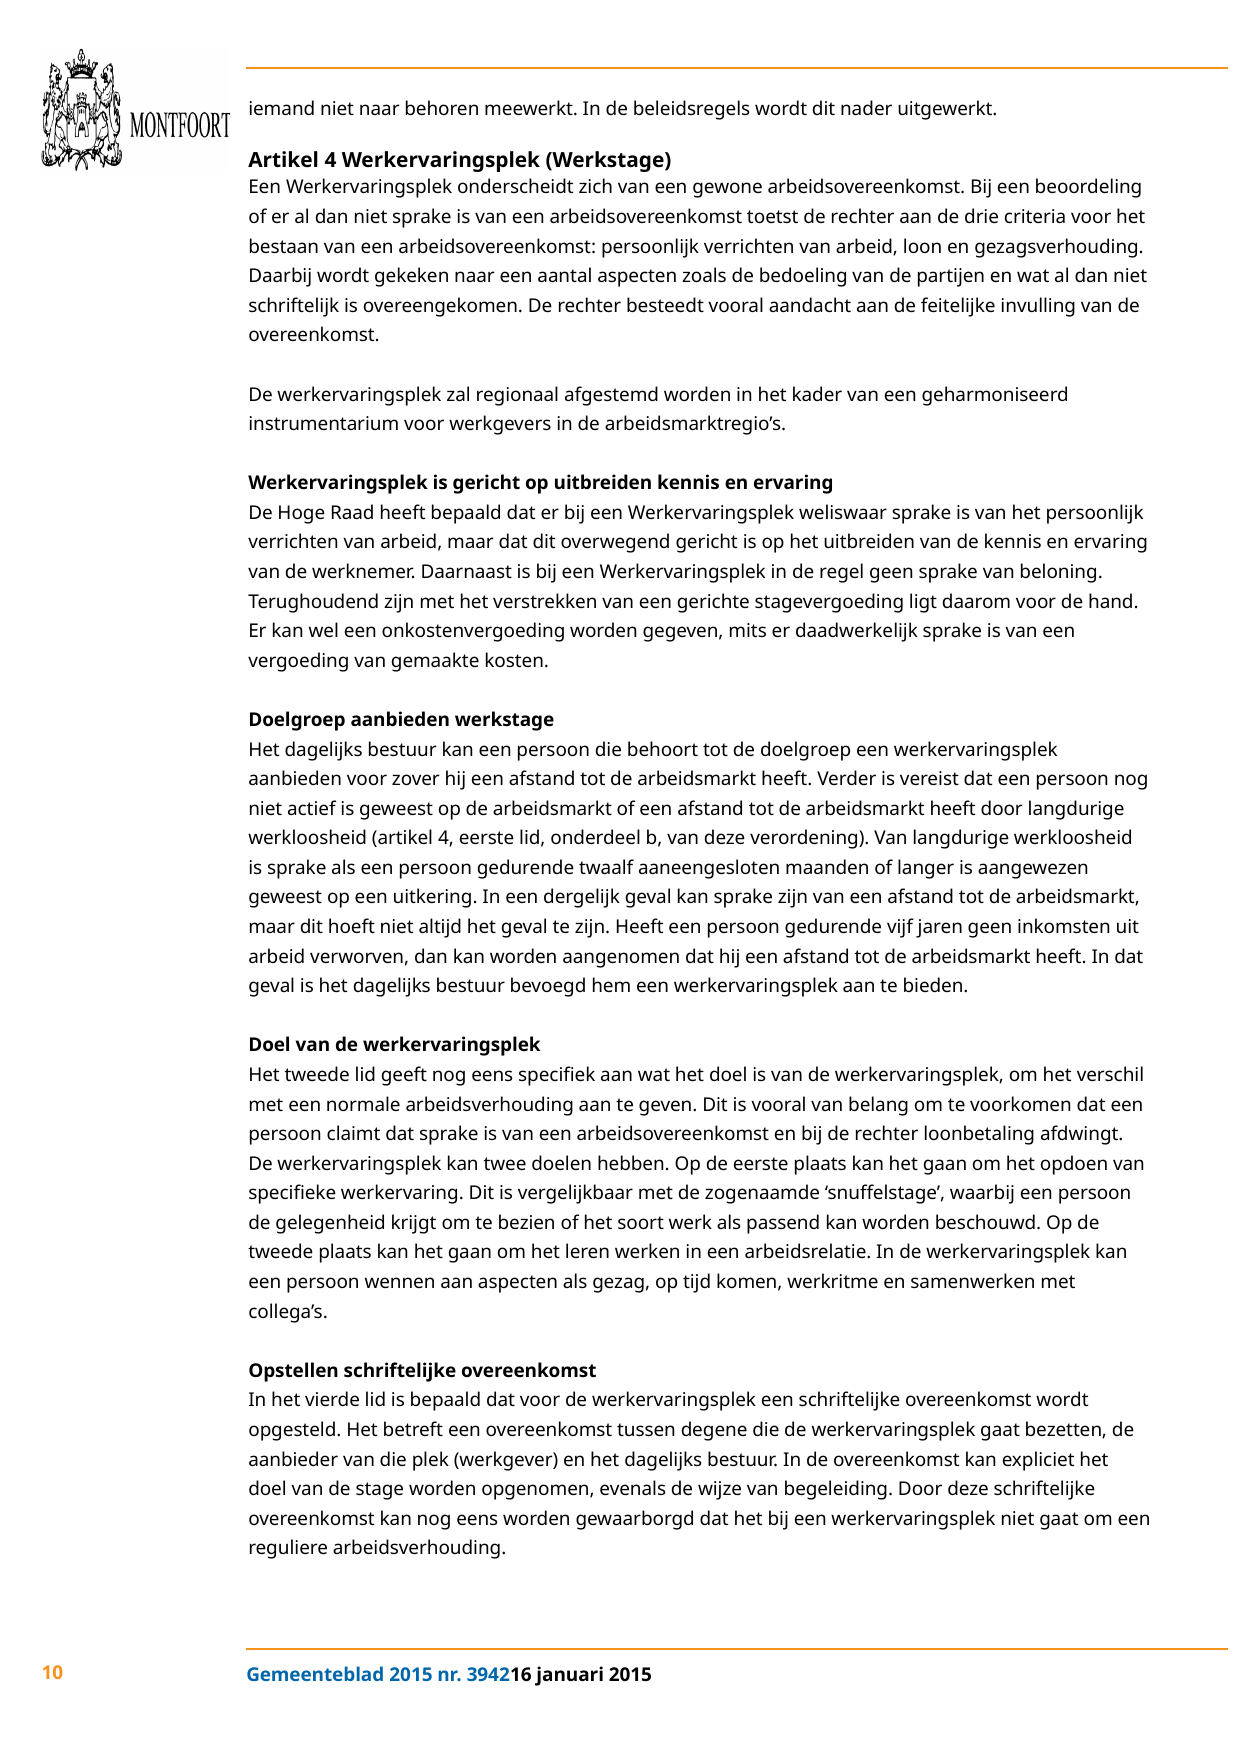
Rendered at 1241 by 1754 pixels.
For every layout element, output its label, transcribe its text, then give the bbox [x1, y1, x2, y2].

text Doel van de werkervaringsplek [248, 1032, 1152, 1057]
text iemand niet naar behoren meewerkt. In de beleidsregels wordt dit nader uitgewerkt. [248, 95, 1152, 121]
text Werkervaringsplek is gericht op uitbreiden kennis en ervaring [248, 469, 1152, 495]
text De Hoge Raad heeft bepaald dat er bij een Werkervaringsplek weliswaar sprake is van het persoonlijk verrichten van arbeid, maar dat dit overwegend gericht is op het uitbreiden van de kennis en ervaring van de werknemer. Daarnaast is bij een Werkervaringsplek in de regel geen sprake van beloning. Terughoudend zijn met het verstrekken van een gerichte stagevergoeding ligt daarom voor de hand. Er kan wel een onkostenvergoeding worden gegeven, mits er daadwerkelijk sprake is van een vergoeding van gemaakte kosten. [248, 499, 1152, 673]
text Het tweede lid geeft nog eens specifiek aan wat het doel is van de werkervaringsplek, om het verschil met een normale arbeidsverhouding aan te geven. Dit is vooral van belang om te voorkomen dat een persoon claimt dat sprake is van een arbeidsovereenkomst en bij de rechter loonbetaling afdwingt. [248, 1061, 1152, 1146]
text Opstellen schriftelijke overeenkomst [248, 1357, 1152, 1383]
text De werkervaringsplek zal regionaal afgestemd worden in het kader van een geharmoniseerd instrumentarium voor werkgevers in de arbeidsmarktregio’s. [248, 381, 1152, 436]
picture [41, 47, 231, 172]
text De werkervaringsplek kan twee doelen hebben. Op de eerste plaats kan het gaan om het opdoen van specifieke werkervaring. Dit is vergelijkbaar met de zogenaamde ‘snuffelstage’, waarbij een persoon de gelegenheid krijgt om te bezien of het soort werk als passend kan worden beschouwd. Op de tweede plaats kan het gaan om het leren werken in een arbeidsrelatie. In de werkervaringsplek kan een persoon wennen aan aspecten als gezag, op tijd komen, werkritme en samenwerken met collega’s. [248, 1150, 1152, 1323]
text Artikel 4 Werkervaringsplek (Werkstage) [248, 145, 1152, 174]
text Een Werkervaringsplek onderscheidt zich van een gewone arbeidsovereenkomst. Bij een beoordeling of er al dan niet sprake is van een arbeidsovereenkomst toetst de rechter aan de drie criteria voor het bestaan van een arbeidsovereenkomst: persoonlijk verrichten van arbeid, loon en gezagsverhouding. Daarbij wordt gekeken naar een aantal aspecten zoals de bedoeling van de partijen en wat al dan niet schriftelijk is overeengekomen. De rechter besteedt vooral aandacht aan de feitelijke invulling van de overeenkomst. [248, 174, 1152, 347]
text In het vierde lid is bepaald dat voor de werkervaringsplek een schriftelijke overeenkomst wordt opgesteld. Het betreft een overeenkomst tussen degene die de werkervaringsplek gaat bezetten, de aanbieder van die plek (werkgever) en het dagelijks bestuur. In de overeenkomst kan expliciet het doel van de stage worden opgenomen, evenals de wijze van begeleiding. Door deze schriftelijke overeenkomst kan nog eens worden gewaarborgd dat het bij een werkervaringsplek niet gaat om een reguliere arbeidsverhouding. [248, 1387, 1152, 1560]
text Het dagelijks bestuur kan een persoon die behoort tot de doelgroep een werkervaringsplek aanbieden voor zover hij een afstand tot de arbeidsmarkt heeft. Verder is vereist dat een persoon nog niet actief is geweest op de arbeidsmarkt of een afstand tot de arbeidsmarkt heeft door langdurige werkloosheid (artikel 4, eerste lid, onderdeel b, van deze verordening). Van langdurige werkloosheid is sprake als een persoon gedurende twaalf aaneengesloten maanden of langer is aangewezen geweest op een uitkering. In een dergelijk geval kan sprake zijn van een afstand tot de arbeidsmarkt, maar dit hoeft niet altijd het geval te zijn. Heeft een persoon gedurende vijf jaren geen inkomsten uit arbeid verworven, dan kan worden aangenomen dat hij een afstand tot de arbeidsmarkt heeft. In dat geval is het dagelijks bestuur bevoegd hem een werkervaringsplek aan te bieden. [248, 736, 1152, 998]
text Doelgroep aanbieden werkstage [248, 706, 1152, 732]
